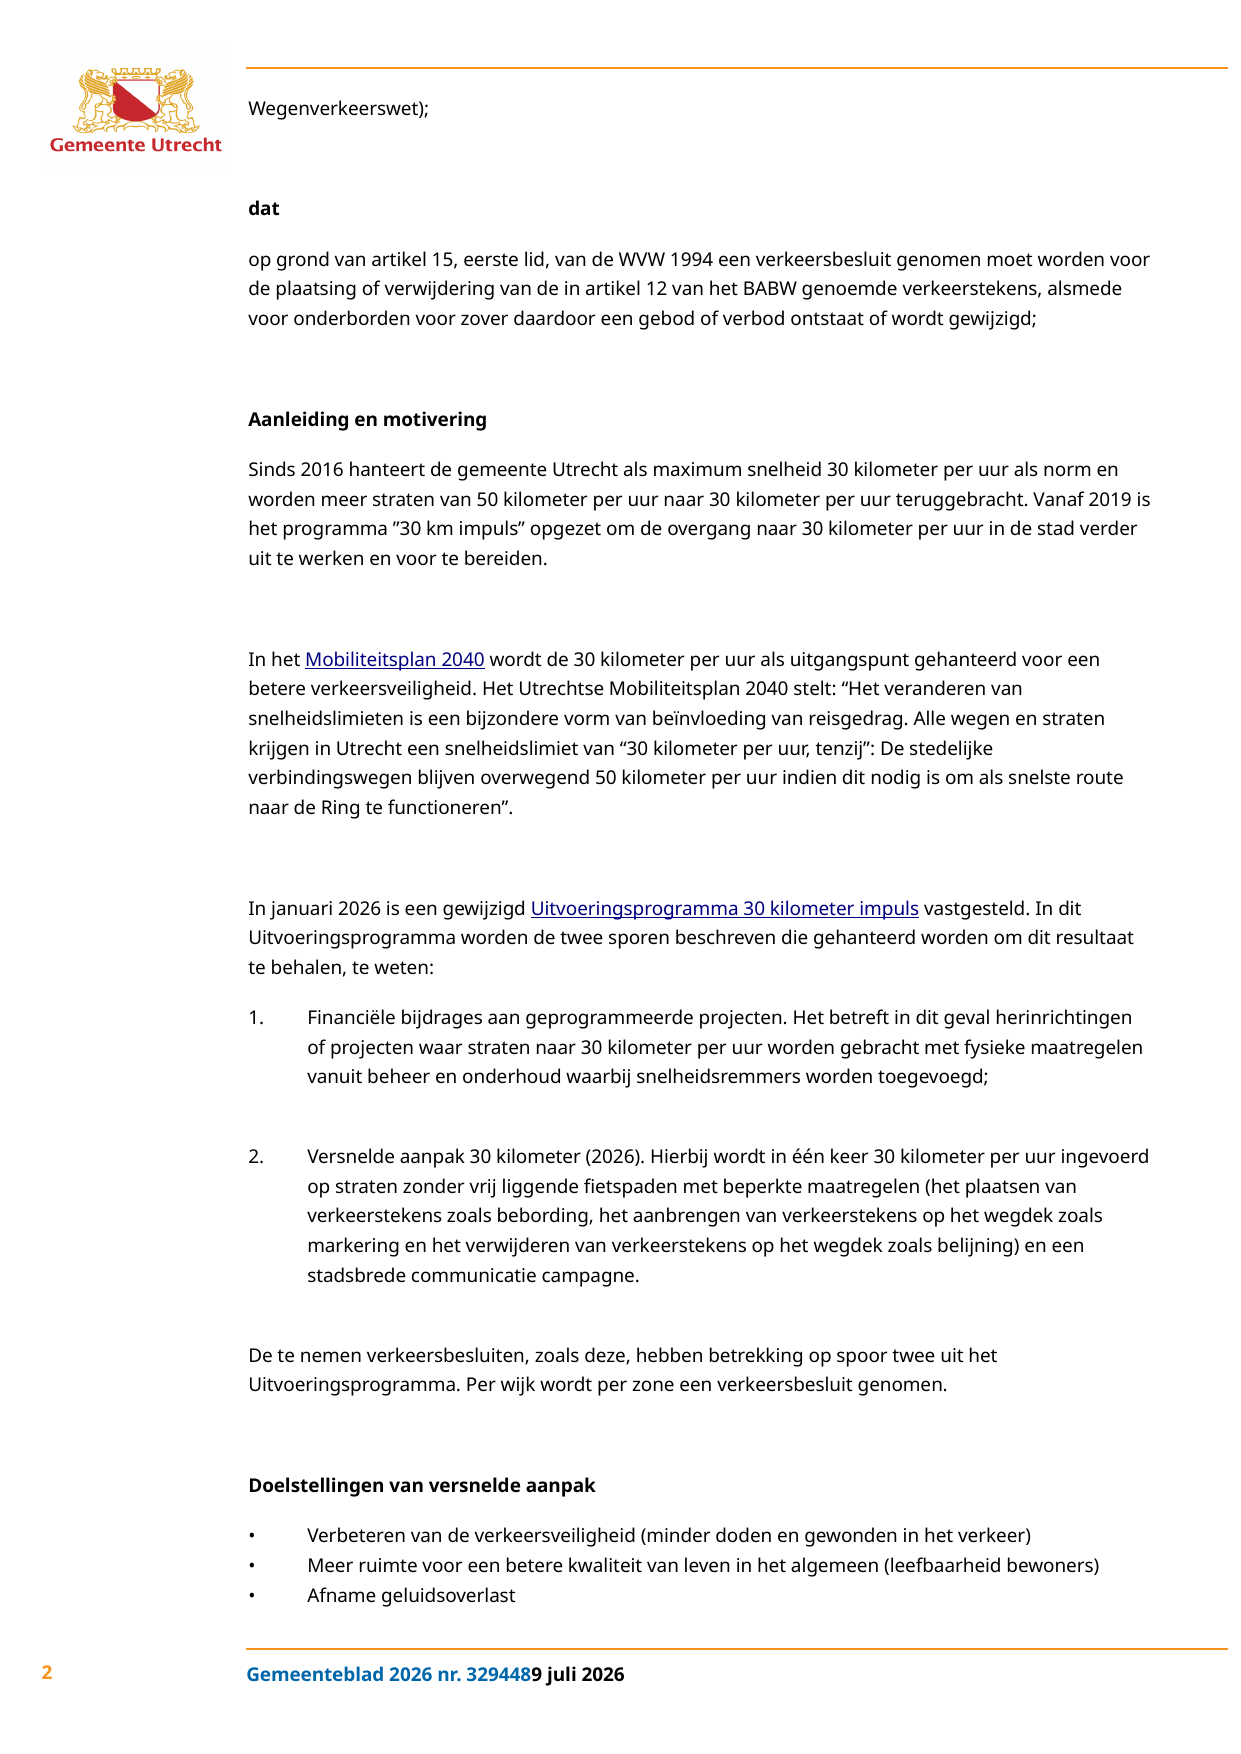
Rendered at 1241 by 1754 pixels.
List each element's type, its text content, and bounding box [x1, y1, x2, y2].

text op grond van artikel 15, eerste lid, van de WVW 1994 een verkeersbesluit genomen moet worden voor de plaatsing of verwijdering van de in artikel 12 van het BABW genoemde verkeerstekens, alsmede voor onderborden voor zover daardoor een gebod of verbod ontstaat of wordt gewijzigd; [248, 246, 1152, 331]
text In januari 2026 is een gewijzigd Uitvoeringsprogramma 30 kilometer impuls vastgesteld. In dit Uitvoeringsprogramma worden de twee sporen beschreven die gehanteerd worden om dit resultaat te behalen, te weten: [248, 895, 1152, 980]
list Verbeteren van de verkeersveiligheid (minder doden en gewonden in het verkeer) [248, 1523, 1152, 1548]
list Financiële bijdrages aan geprogrammeerde projecten. Het betreft in dit geval herinrichtingen of projecten waar straten naar 30 kilometer per uur worden gebracht met fysieke maatregelen vanuit beheer en onderhoud waarbij snelheidsremmers worden toegevoegd; [248, 1004, 1152, 1089]
text dat [248, 196, 1152, 221]
text Wegenverkeerswet); [248, 95, 1152, 121]
text In het Mobiliteitsplan 2040 wordt de 30 kilometer per uur als uitgangspunt gehanteerd voor een betere verkeersveiligheid. Het Utrechtse Mobiliteitsplan 2040 stelt: “Het veranderen van snelheidslimieten is een bijzondere vorm van beïnvloeding van reisgedrag. Alle wegen en straten krijgen in Utrecht een snelheidslimiet van “30 kilometer per uur, tenzij”: De stedelijke verbindingswegen blijven overwegend 50 kilometer per uur indien dit nodig is om als snelste route naar de Ring te functioneren”. [248, 646, 1152, 820]
text Doelstellingen van versnelde aanpak [248, 1472, 1152, 1498]
list Versnelde aanpak 30 kilometer (2026). Hierbij wordt in één keer 30 kilometer per uur ingevoerd op straten zonder vrij liggende fietspaden met beperkte maatregelen (het plaatsen van verkeerstekens zoals bebording, het aanbrengen van verkeerstekens op het wegdek zoals markering en het verwijderen van verkeerstekens op het wegdek zoals belijning) en een stadsbrede communicatie campagne. [248, 1143, 1152, 1288]
list Afname geluidsoverlast [248, 1582, 1152, 1608]
text Aanleiding en motivering [248, 406, 1152, 432]
picture [41, 47, 231, 172]
text De te nemen verkeersbesluiten, zoals deze, hebben betrekking op spoor twee uit het Uitvoeringsprogramma. Per wijk wordt per zone een verkeersbesluit genomen. [248, 1342, 1152, 1397]
list Meer ruimte voor een betere kwaliteit van leven in het algemeen (leefbaarheid bewoners) [248, 1552, 1152, 1578]
text Sinds 2016 hanteert de gemeente Utrecht als maximum snelheid 30 kilometer per uur als norm en worden meer straten van 50 kilometer per uur naar 30 kilometer per uur teruggebracht. Vanaf 2019 is het programma ”30 km impuls” opgezet om de overgang naar 30 kilometer per uur in de stad verder uit te werken en voor te bereiden. [248, 456, 1152, 571]
